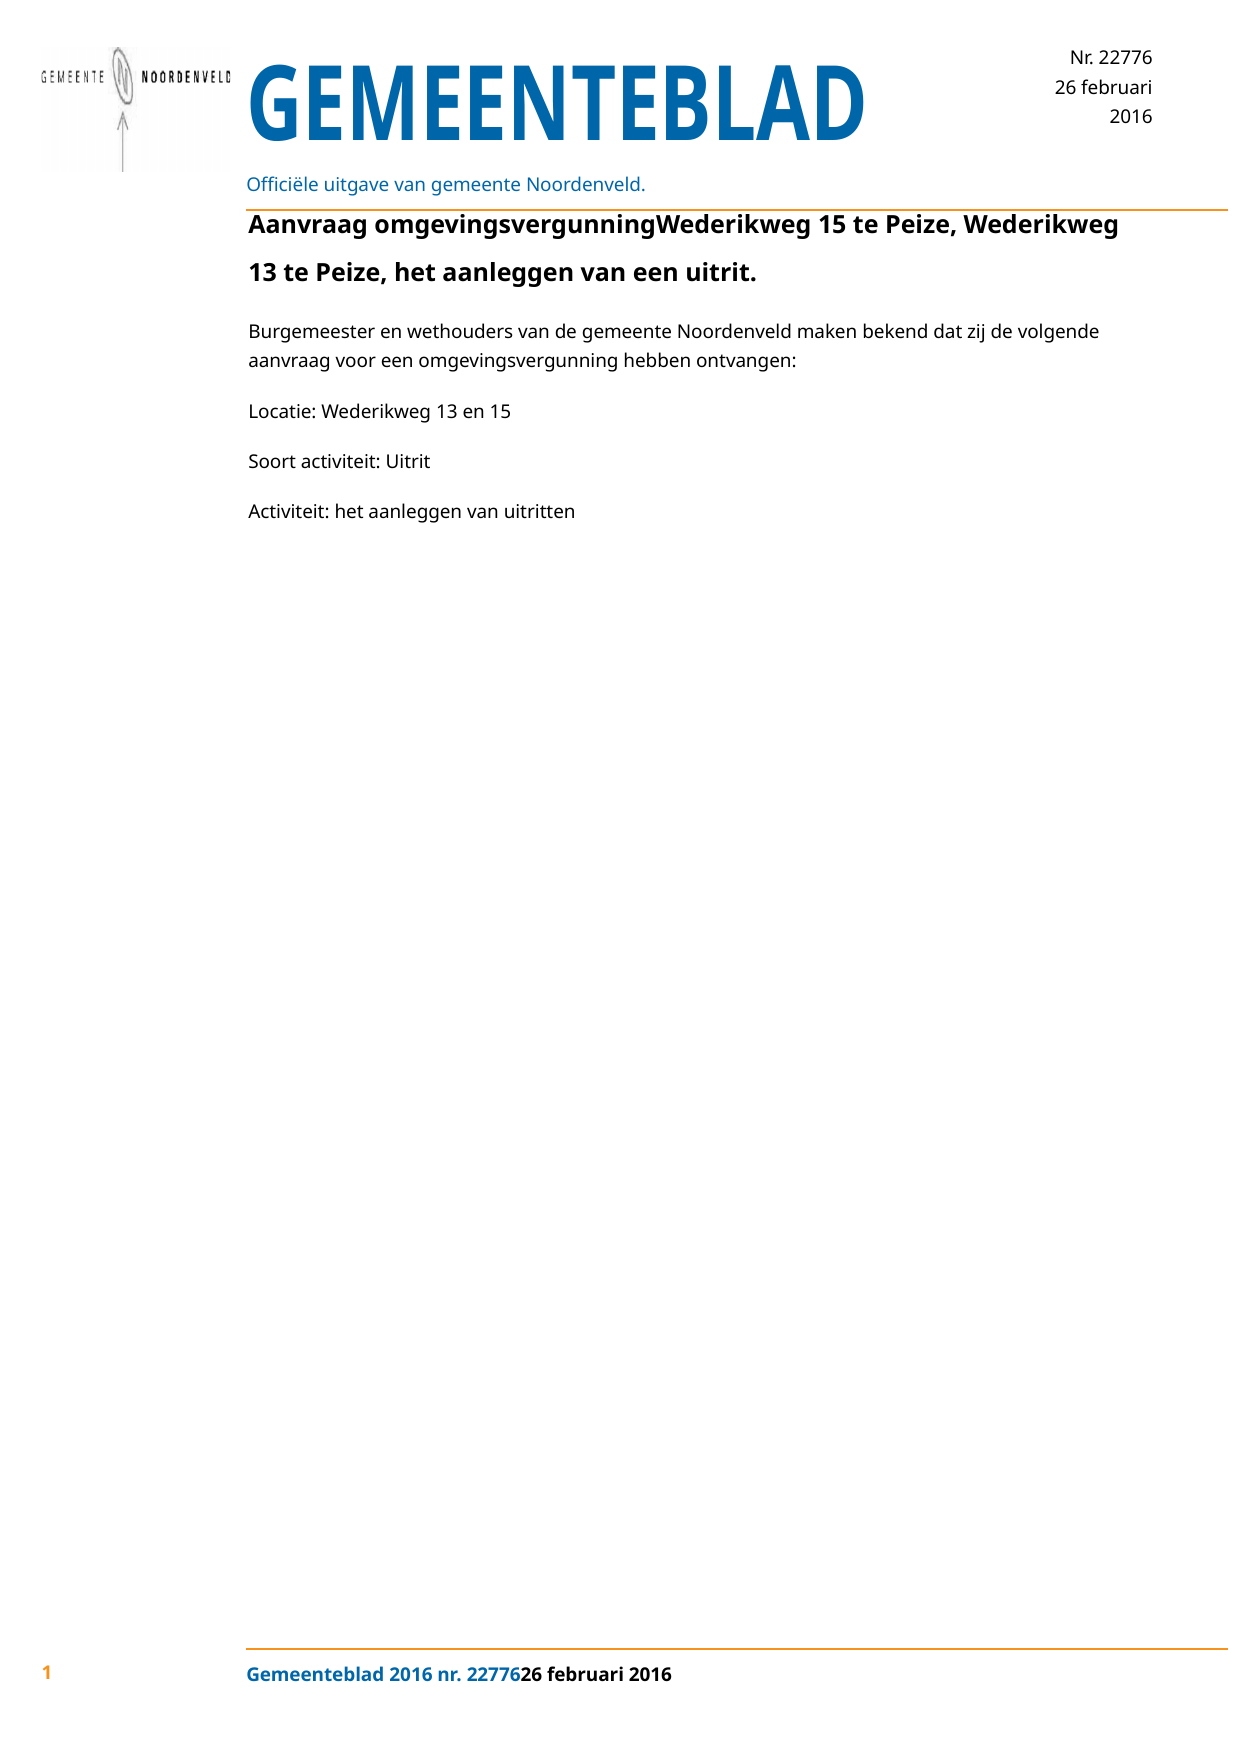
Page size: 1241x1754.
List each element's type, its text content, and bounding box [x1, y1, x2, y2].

text Aanvraag omgevingsvergunningWederikweg 15 te Peize, Wederikweg 13 te Peize, het aanleggen van een uitrit. [248, 211, 1152, 288]
text Locatie: Wederikweg 13 en 15 [248, 398, 1152, 424]
text Activiteit: het aanleggen van uitritten [248, 499, 1152, 524]
text Soort activiteit: Uitrit [248, 448, 1152, 474]
picture [41, 47, 231, 172]
text Burgemeester en wethouders van de gemeente Noordenveld maken bekend dat zij de volgende aanvraag voor een omgevingsvergunning hebben ontvangen: [248, 318, 1152, 373]
